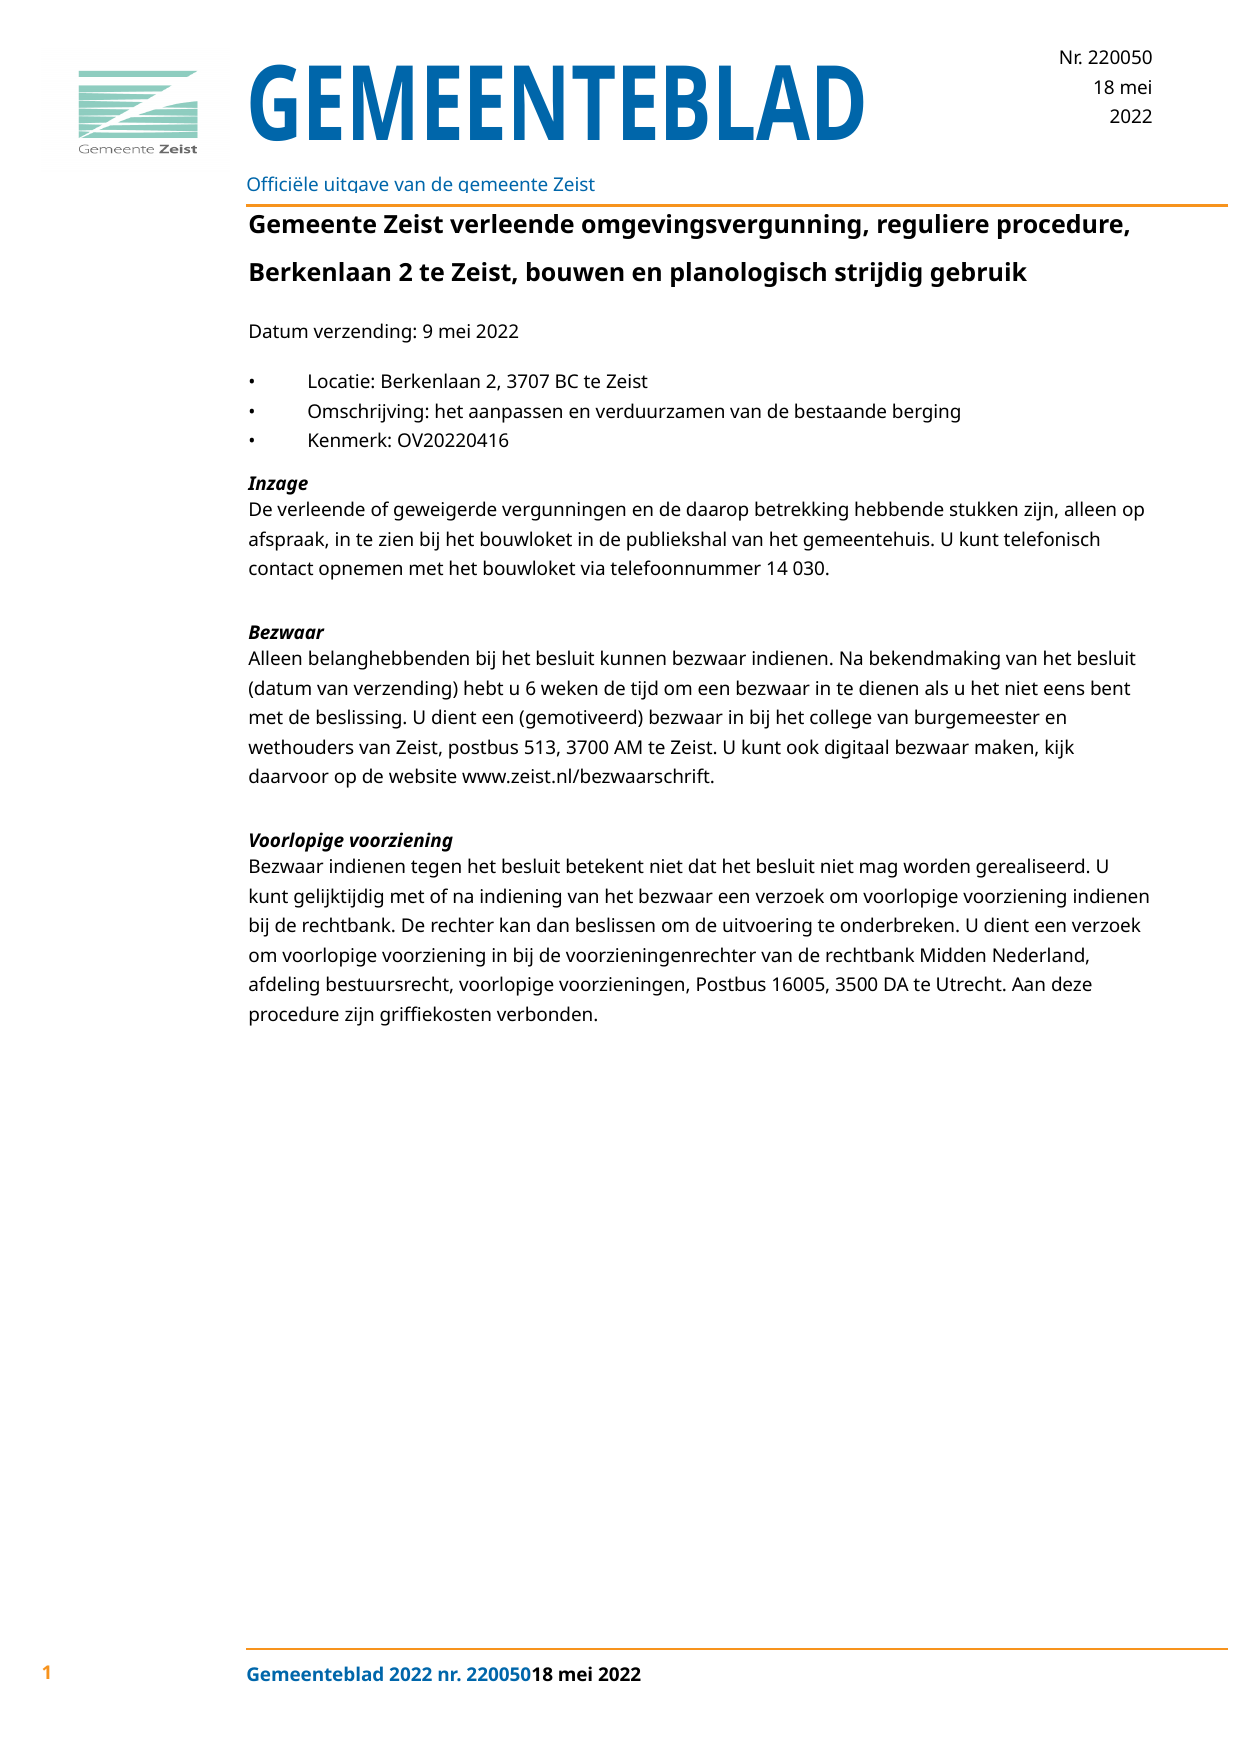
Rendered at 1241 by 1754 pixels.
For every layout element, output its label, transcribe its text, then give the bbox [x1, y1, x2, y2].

text Bezwaar indienen tegen het besluit betekent niet dat het besluit niet mag worden gerealiseerd. U kunt gelijktijdig met of na indiening van het bezwaar een verzoek om voorlopige voorziening indienen bij de rechtbank. De rechter kan dan beslissen om de uitvoering te onderbreken. U dient een verzoek om voorlopige voorziening in bij de voorzieningenrechter van de rechtbank Midden Nederland, afdeling bestuursrecht, voorlopige voorzieningen, Postbus 16005, 3500 DA te Utrecht. Aan deze procedure zijn griffiekosten verbonden. [248, 853, 1152, 1027]
text Datum verzending: 9 mei 2022 [248, 318, 1152, 344]
text Alleen belanghebbenden bij het besluit kunnen bezwaar indienen. Na bekendmaking van het besluit (datum van verzending) hebt u 6 weken de tijd om een bezwaar in te dienen als u het niet eens bent met de beslissing. U dient een (gemotiveerd) bezwaar in bij het college van burgemeester en wethouders van Zeist, postbus 513, 3700 AM te Zeist. U kunt ook digitaal bezwaar maken, kijk daarvoor op de website www.zeist.nl/bezwaarschrift. [248, 645, 1152, 789]
list Omschrijving: het aanpassen en verduurzamen van de bestaande berging [248, 398, 1152, 424]
list Locatie: Berkenlaan 2, 3707 BC te Zeist [248, 368, 1152, 394]
text Bezwaar [248, 619, 1152, 645]
picture [41, 47, 231, 172]
text Voorlopige voorziening [248, 827, 1152, 853]
text De verleende of geweigerde vergunningen en de daarop betrekking hebbende stukken zijn, alleen op afspraak, in te zien bij het bouwloket in de publiekshal van het gemeentehuis. U kunt telefonisch contact opnemen met het bouwloket via telefoonnummer 14 030. [248, 496, 1152, 581]
text Inzage [248, 471, 1152, 496]
list Kenmerk: OV20220416 [248, 427, 1152, 453]
text Gemeente Zeist verleende omgevingsvergunning, reguliere procedure, Berkenlaan 2 te Zeist, bouwen en planologisch strijdig gebruik [248, 207, 1152, 288]
